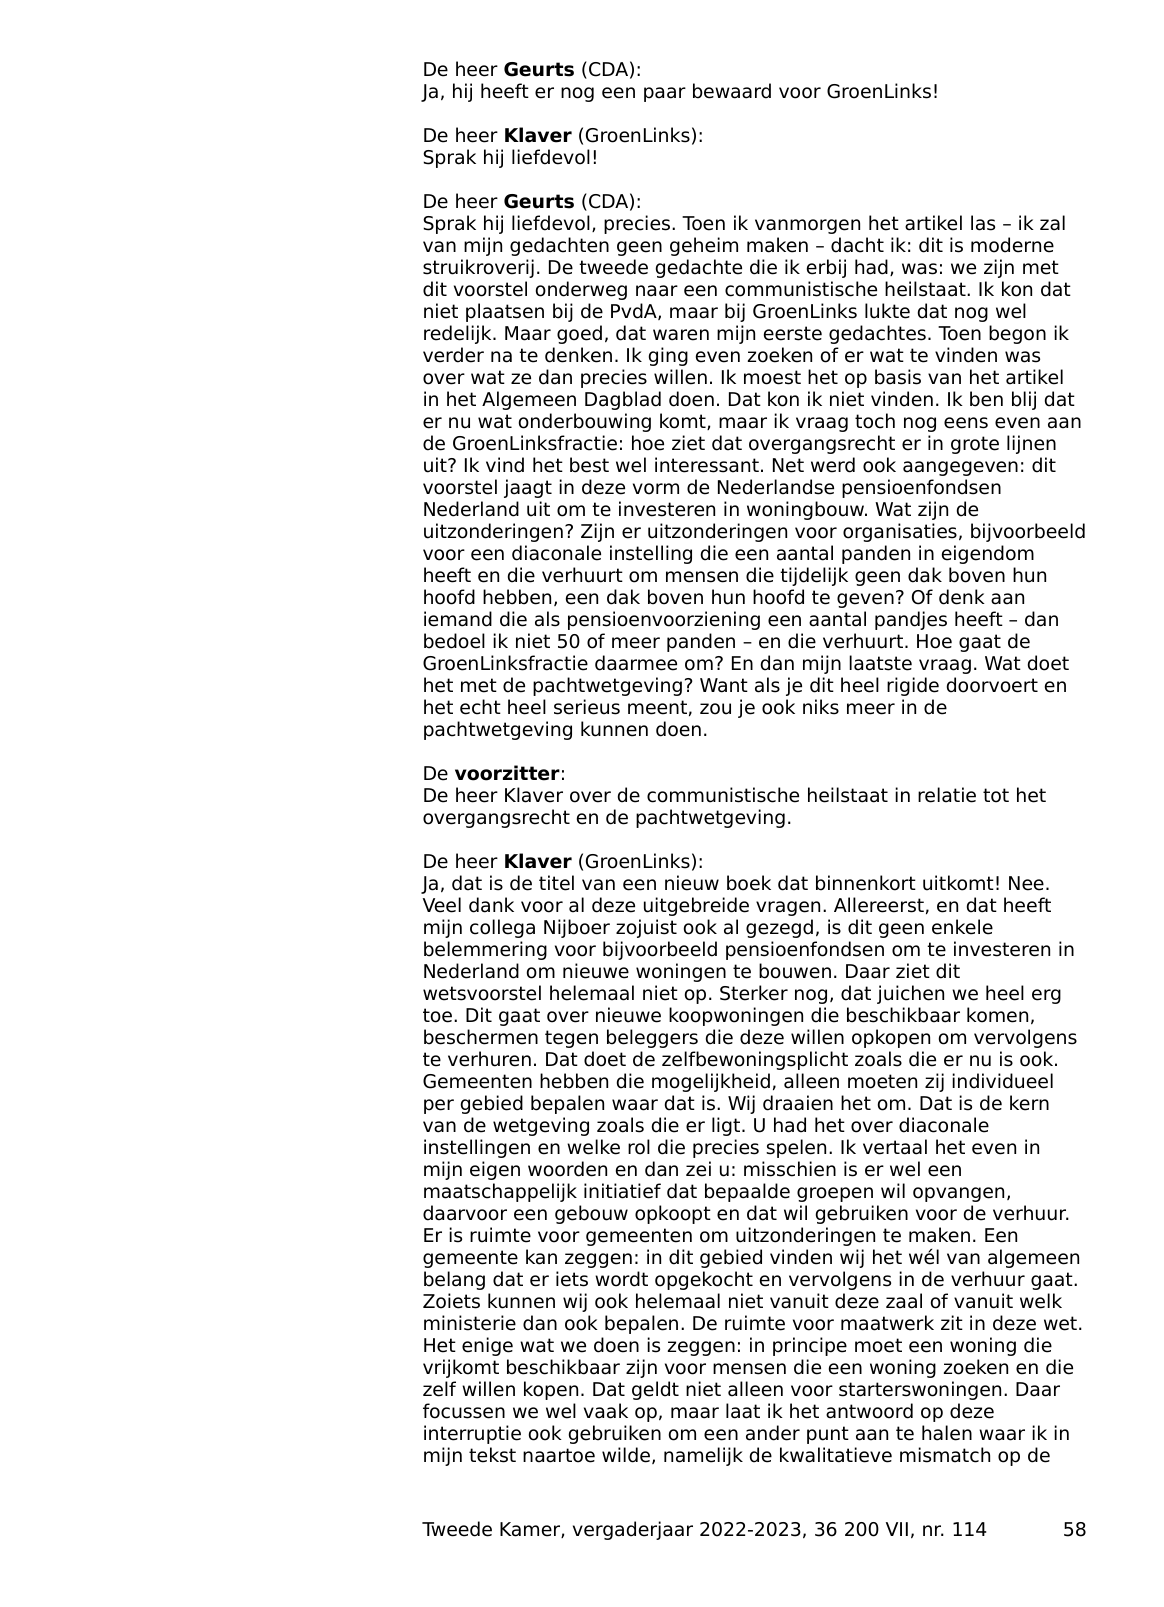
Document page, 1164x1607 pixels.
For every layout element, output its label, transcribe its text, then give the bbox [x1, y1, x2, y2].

text Sprak hij liefdevol! [422, 147, 1087, 169]
text Ja, hij heeft er nog een paar bewaard voor GroenLinks! [422, 81, 1087, 103]
text De heer Klaver (GroenLinks): [422, 125, 1087, 147]
text Sprak hij liefdevol, precies. Toen ik vanmorgen het artikel las – ik zal van mijn gedachten geen geheim maken – dacht ik: dit is moderne struikroverij. De tweede gedachte die ik erbij had, was: we zijn met dit voorstel onderweg naar een communistische heilstaat. Ik kon dat niet plaatsen bij de PvdA, maar bij GroenLinks lukte dat nog wel redelijk. Maar goed, dat waren mijn eerste gedachtes. Toen begon ik verder na te denken. Ik ging even zoeken of er wat te vinden was over wat ze dan precies willen. Ik moest het op basis van het artikel in het Algemeen Dagblad doen. Dat kon ik niet vinden. Ik ben blij dat er nu wat onderbouwing komt, maar ik vraag toch nog eens even aan de GroenLinksfractie: hoe ziet dat overgangsrecht er in grote lijnen uit? Ik vind het best wel interessant. Net werd ook aangegeven: dit voorstel jaagt in deze vorm de Nederlandse pensioenfondsen Nederland uit om te investeren in woningbouw. Wat zijn de uitzonderingen? Zijn er uitzonderingen voor organisaties, bijvoorbeeld voor een diaconale instelling die een aantal panden in eigendom heeft en die verhuurt om mensen die tijdelijk geen dak boven hun hoofd hebben, een dak boven hun hoofd te geven? Of denk aan iemand die als pensioenvoorziening een aantal pandjes heeft – dan bedoel ik niet 50 of meer panden – en die verhuurt. Hoe gaat de GroenLinksfractie daarmee om? En dan mijn laatste vraag. Wat doet het met de pachtwetgeving? Want als je dit heel rigide doorvoert en het echt heel serieus meent, zou je ook niks meer in de pachtwetgeving kunnen doen. [422, 213, 1087, 741]
text Ja, dat is de titel van een nieuw boek dat binnenkort uitkomt! Nee. Veel dank voor al deze uitgebreide vragen. Allereerst, en dat heeft mijn collega Nijboer zojuist ook al gezegd, is dit geen enkele belemmering voor bijvoorbeeld pensioenfondsen om te investeren in Nederland om nieuwe woningen te bouwen. Daar ziet dit wetsvoorstel helemaal niet op. Sterker nog, dat juichen we heel erg toe. Dit gaat over nieuwe koopwoningen die beschikbaar komen, beschermen tegen beleggers die deze willen opkopen om vervolgens te verhuren. Dat doet de zelfbewoningsplicht zoals die er nu is ook. Gemeenten hebben die mogelijkheid, alleen moeten zij individueel per gebied bepalen waar dat is. Wij draaien het om. Dat is de kern van de wetgeving zoals die er ligt. U had het over diaconale instellingen en welke rol die precies spelen. Ik vertaal het even in mijn eigen woorden en dan zei u: misschien is er wel een maatschappelijk initiatief dat bepaalde groepen wil opvangen, daarvoor een gebouw opkoopt en dat wil gebruiken voor de verhuur. Er is ruimte voor gemeenten om uitzonderingen te maken. Een gemeente kan zeggen: in dit gebied vinden wij het wél van algemeen belang dat er iets wordt opgekocht en vervolgens in de verhuur gaat. Zoiets kunnen wij ook helemaal niet vanuit deze zaal of vanuit welk ministerie dan ook bepalen. De ruimte voor maatwerk zit in deze wet. Het enige wat we doen is zeggen: in principe moet een woning die vrijkomt beschikbaar zijn voor mensen die een woning zoeken en die zelf willen kopen. Dat geldt niet alleen voor starterswoningen. Daar focussen we wel vaak op, maar laat ik het antwoord op deze interruptie ook gebruiken om een ander punt aan te halen waar ik in mijn tekst naartoe wilde, namelijk de kwalitatieve mismatch op de [422, 873, 1087, 1467]
text De heer Geurts (CDA): [422, 59, 1087, 81]
text De heer Klaver (GroenLinks): [422, 851, 1087, 873]
text De heer Geurts (CDA): [422, 191, 1087, 213]
text De heer Klaver over de communistische heilstaat in relatie tot het overgangsrecht en de pachtwetgeving. [422, 785, 1087, 829]
text De voorzitter: [422, 763, 1087, 785]
